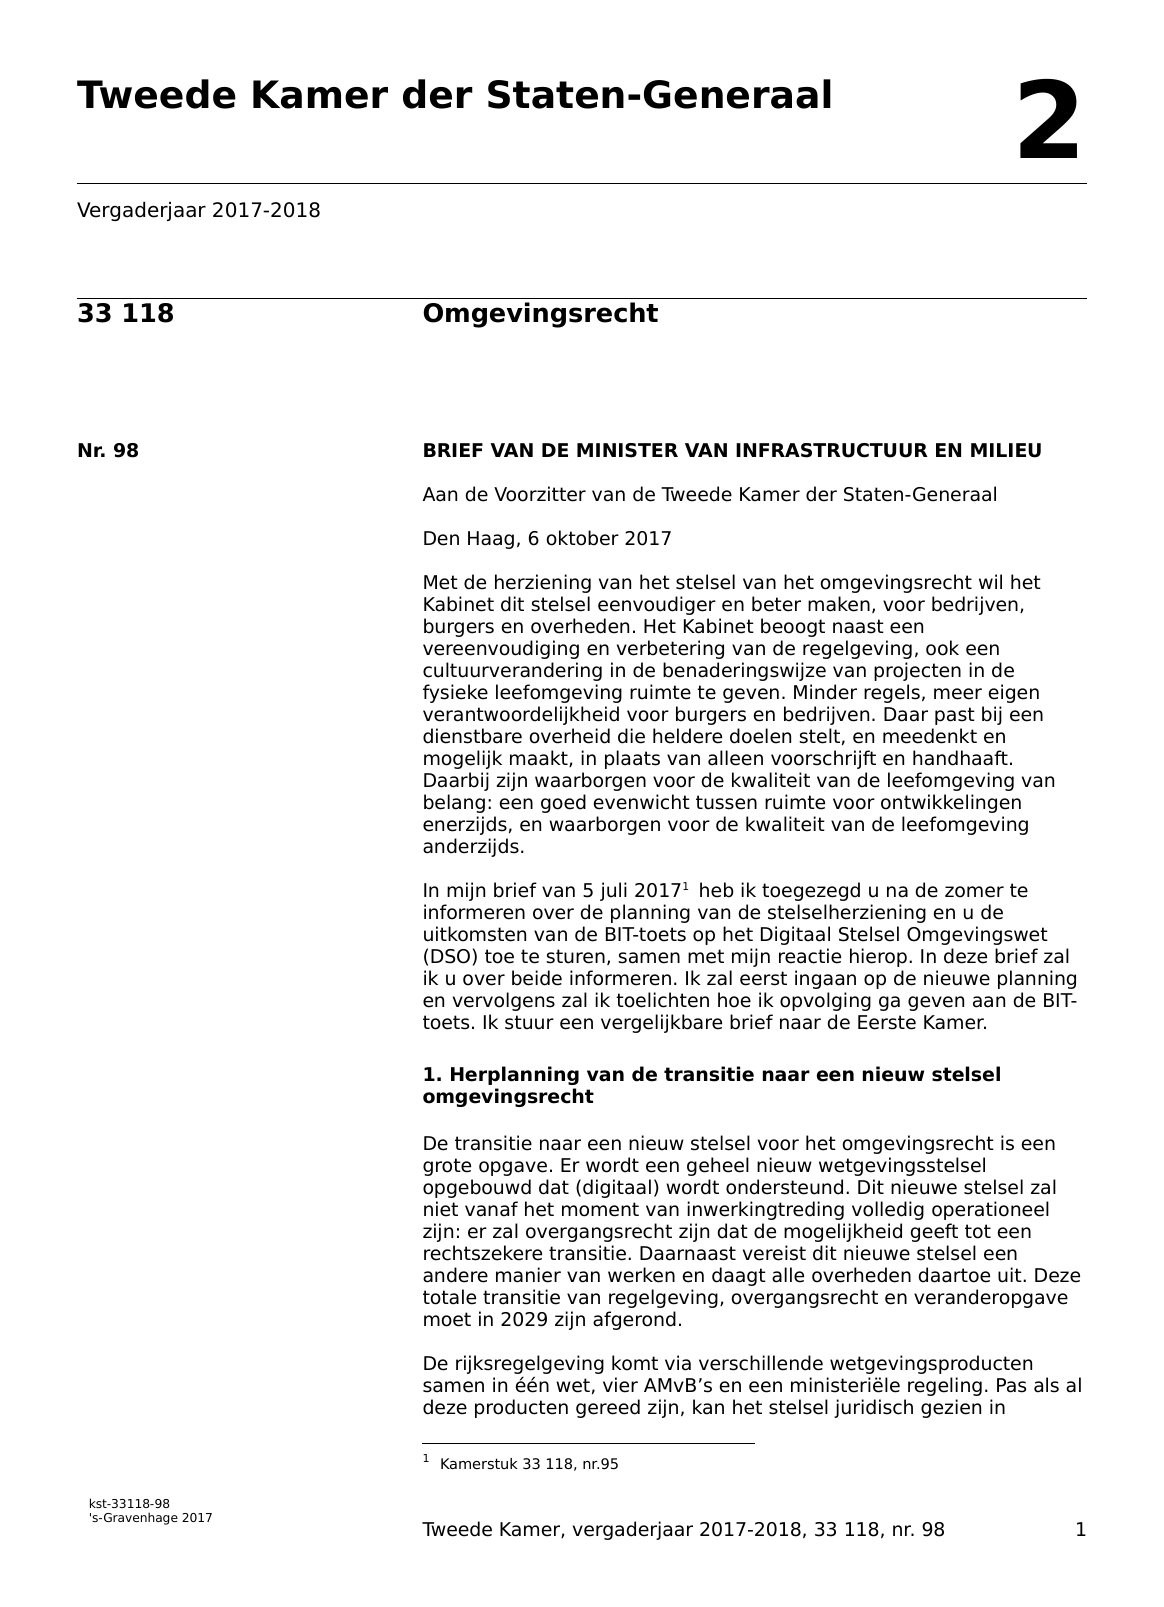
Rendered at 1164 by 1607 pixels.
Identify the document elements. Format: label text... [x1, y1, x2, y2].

text In mijn brief van 5 juli 2017 heb ik toegezegd u na de zomer te informeren over de planning van de stelselherziening en u de uitkomsten van de BIT-toets op het Digitaal Stelsel Omgevingswet (DSO) toe te sturen, samen met mijn reactie hierop. In deze brief zal ik u over beide informeren. Ik zal eerst ingaan op de nieuwe planning en vervolgens zal ik toelichten hoe ik opvolging ga geven aan de BIT-toets. Ik stuur een vergelijkbare brief naar de Eerste Kamer. [422, 880, 1087, 1034]
text Kamerstuk 33 118, nr.95 [422, 1452, 1087, 1474]
table_header Tweede Kamer der Staten-Generaal [77, 59, 886, 183]
text kst-33118-98 [88, 1497, 323, 1511]
text De transitie naar een nieuw stelsel voor het omgevingsrecht is een grote opgave. Er wordt een geheel nieuw wetgevingsstelsel opgebouwd dat (digitaal) wordt ondersteund. Dit nieuwe stelsel zal niet vanaf het moment van inwerkingtreding volledig operationeel zijn: er zal overgangsrecht zijn dat de mogelijkheid geeft tot een rechtszekere transitie. Daarnaast vereist dit nieuwe stelsel een andere manier van werken en daagt alle overheden daartoe uit. Deze totale transitie van regelgeving, overgangsrecht en veranderopgave moet in 2029 zijn afgerond. [422, 1133, 1087, 1331]
text 's-Gravenhage 2017 [88, 1511, 323, 1525]
subtitle 1. Herplanning van de transitie naar een nieuw stelsel omgevingsrecht [422, 1064, 1087, 1108]
text Aan de Voorzitter van de Tweede Kamer der Staten-Generaal [422, 484, 1087, 506]
table_cell Vergaderjaar 2017-2018 [77, 184, 1087, 298]
text Den Haag, 6 oktober 2017 [422, 528, 1087, 550]
text De rijksregelgeving komt via verschillende wetgevingsproducten samen in één wet, vier AMvB’s en een ministeriële regeling. Pas als al deze producten gereed zijn, kan het stelsel juridisch gezien in [422, 1353, 1087, 1419]
table_header 2 [886, 59, 1087, 183]
subtitle Nr. 98 BRIEF VAN DE MINISTER VAN INFRASTRUCTUUR EN MILIEU [77, 440, 1087, 462]
text Met de herziening van het stelsel van het omgevingsrecht wil het Kabinet dit stelsel eenvoudiger en beter maken, voor bedrijven, burgers en overheden. Het Kabinet beoogt naast een vereenvoudiging en verbetering van de regelgeving, ook een cultuurverandering in de benaderingswijze van projecten in de fysieke leefomgeving ruimte te geven. Minder regels, meer eigen verantwoordelijkheid voor burgers en bedrijven. Daar past bij een dienstbare overheid die heldere doelen stelt, en meedenkt en mogelijk maakt, in plaats van alleen voorschrijft en handhaaft. Daarbij zijn waarborgen voor de kwaliteit van de leefomgeving van belang: een goed evenwicht tussen ruimte voor ontwikkelingen enerzijds, en waarborgen voor de kwaliteit van de leefomgeving anderzijds. [422, 572, 1087, 858]
subtitle 33 118 Omgevingsrecht [77, 299, 1087, 329]
